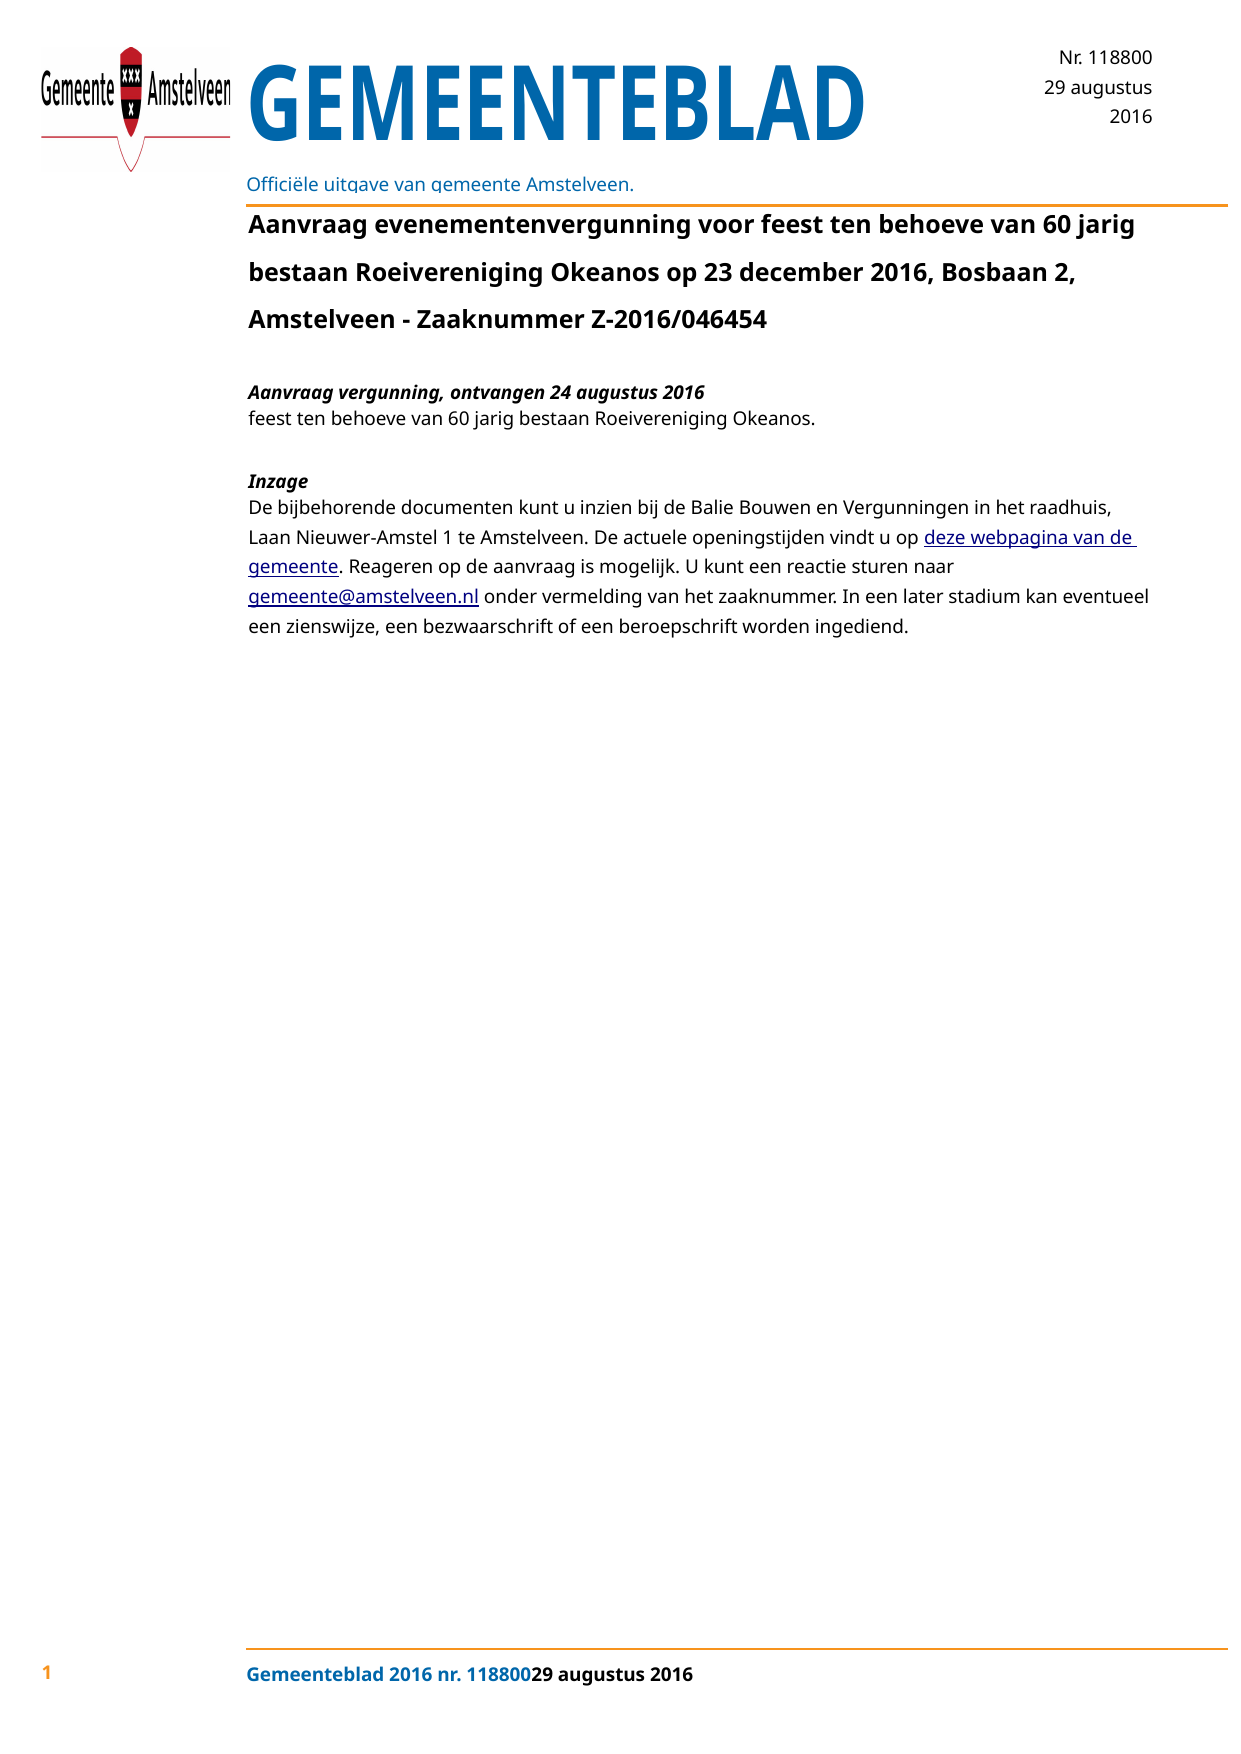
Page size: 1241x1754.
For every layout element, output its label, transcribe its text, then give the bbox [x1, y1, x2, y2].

text Inzage [248, 469, 1152, 494]
text Aanvraag vergunning, ontvangen 24 augustus 2016 [248, 379, 1152, 405]
picture [41, 47, 231, 172]
text Aanvraag evenementenvergunning voor feest ten behoeve van 60 jarig bestaan Roeivereniging Okeanos op 23 december 2016, Bosbaan 2, Amstelveen - Zaaknummer Z-2016/046454 [248, 207, 1152, 336]
text De bijbehorende documenten kunt u inzien bij de Balie Bouwen en Vergunningen in het raadhuis, Laan Nieuwer-Amstel 1 te Amstelveen. De actuele openingstijden vindt u op deze webpagina van de gemeente. Reageren op de aanvraag is mogelijk. U kunt een reactie sturen naar gemeente@amstelveen.nl onder vermelding van het zaaknummer. In een later stadium kan eventueel een zienswijze, een bezwaarschrift of een beroepschrift worden ingediend. [248, 494, 1152, 638]
text feest ten behoeve van 60 jarig bestaan Roeivereniging Okeanos. [248, 405, 1152, 431]
